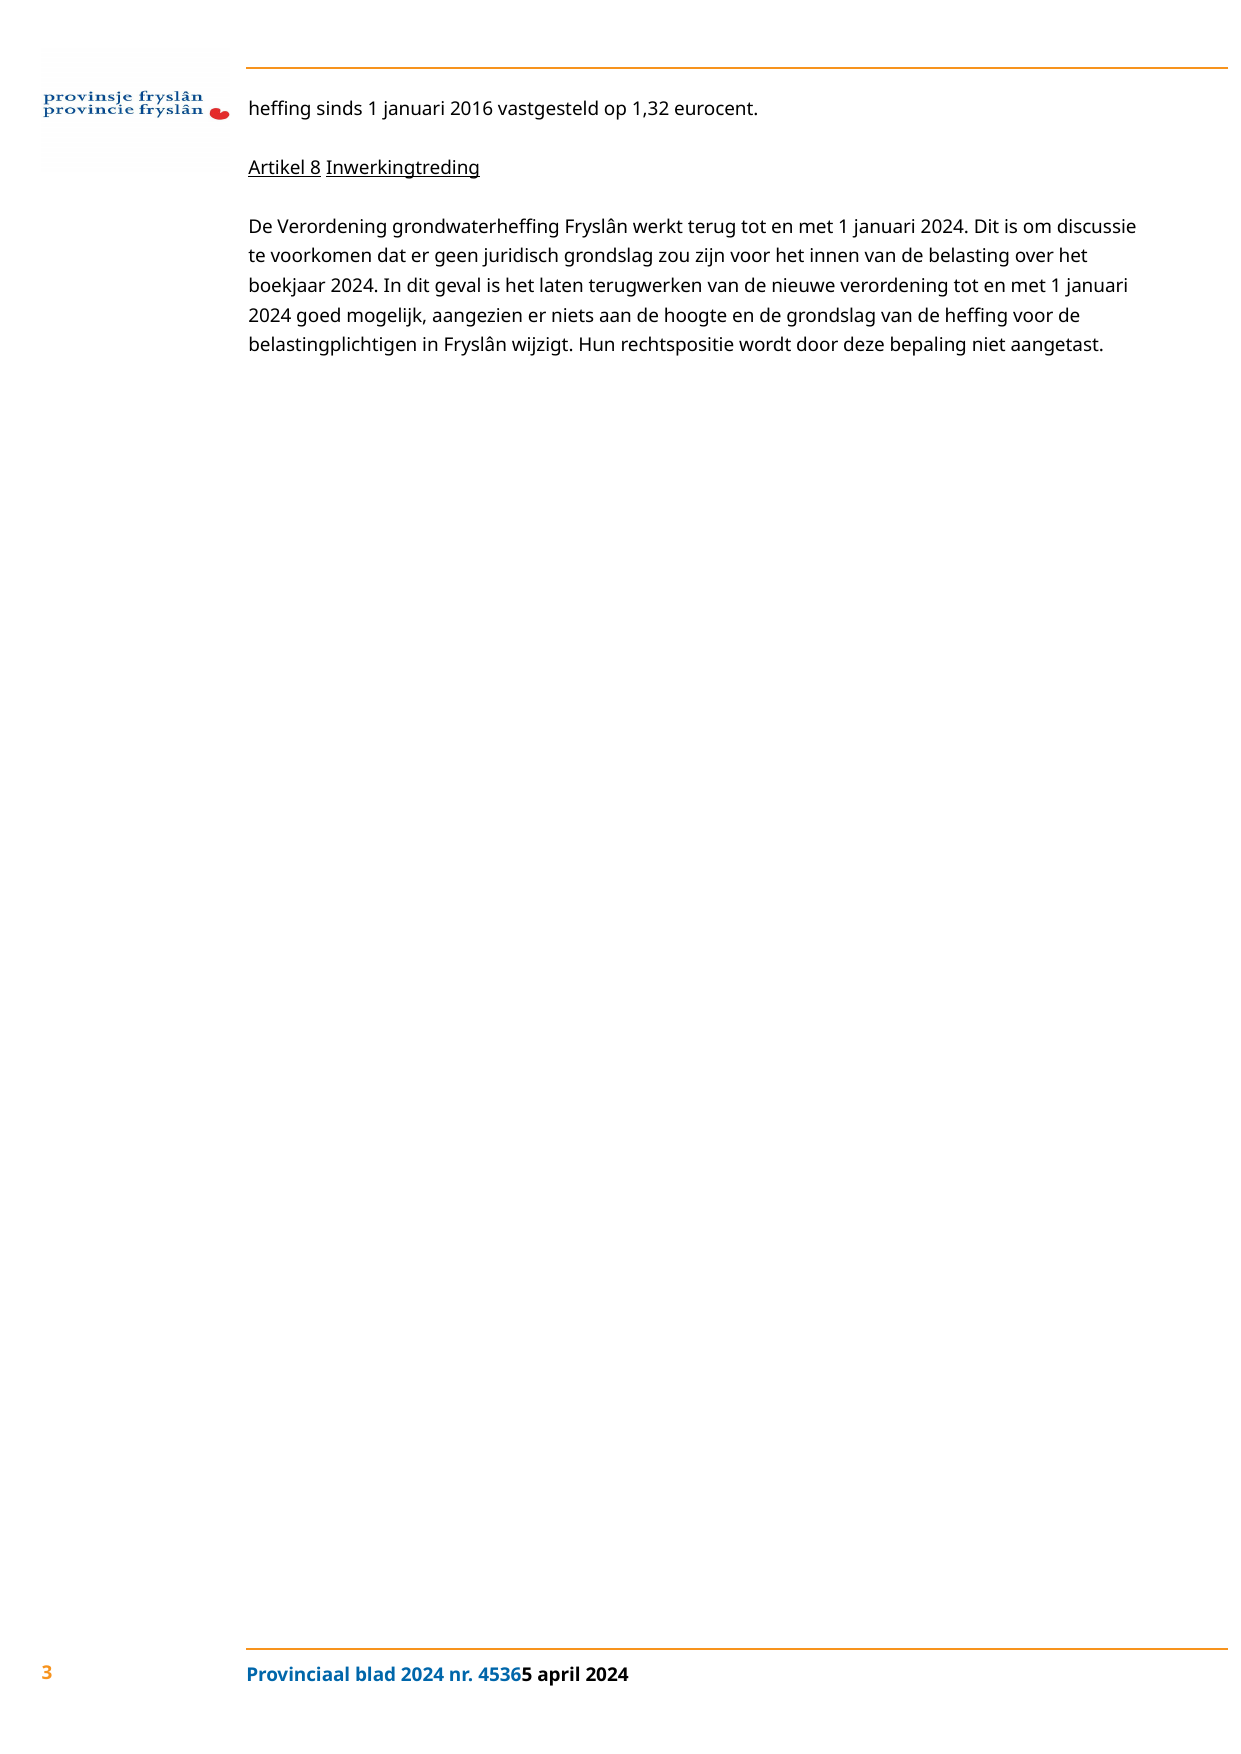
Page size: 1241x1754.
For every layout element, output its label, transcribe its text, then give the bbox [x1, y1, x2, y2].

text heffing sinds 1 januari 2016 vastgesteld op 1,32 eurocent. [248, 95, 1152, 121]
text Artikel 8 Inwerkingtreding [248, 154, 1152, 180]
picture [41, 47, 231, 172]
text De Verordening grondwaterheffing Fryslân werkt terug tot en met 1 januari 2024. Dit is om discussie te voorkomen dat er geen juridisch grondslag zou zijn voor het innen van de belasting over het boekjaar 2024. In dit geval is het laten terugwerken van de nieuwe verordening tot en met 1 januari 2024 goed mogelijk, aangezien er niets aan de hoogte en de grondslag van de heffing voor de belastingplichtigen in Fryslân wijzigt. Hun rechtspositie wordt door deze bepaling niet aangetast. [248, 213, 1152, 357]
